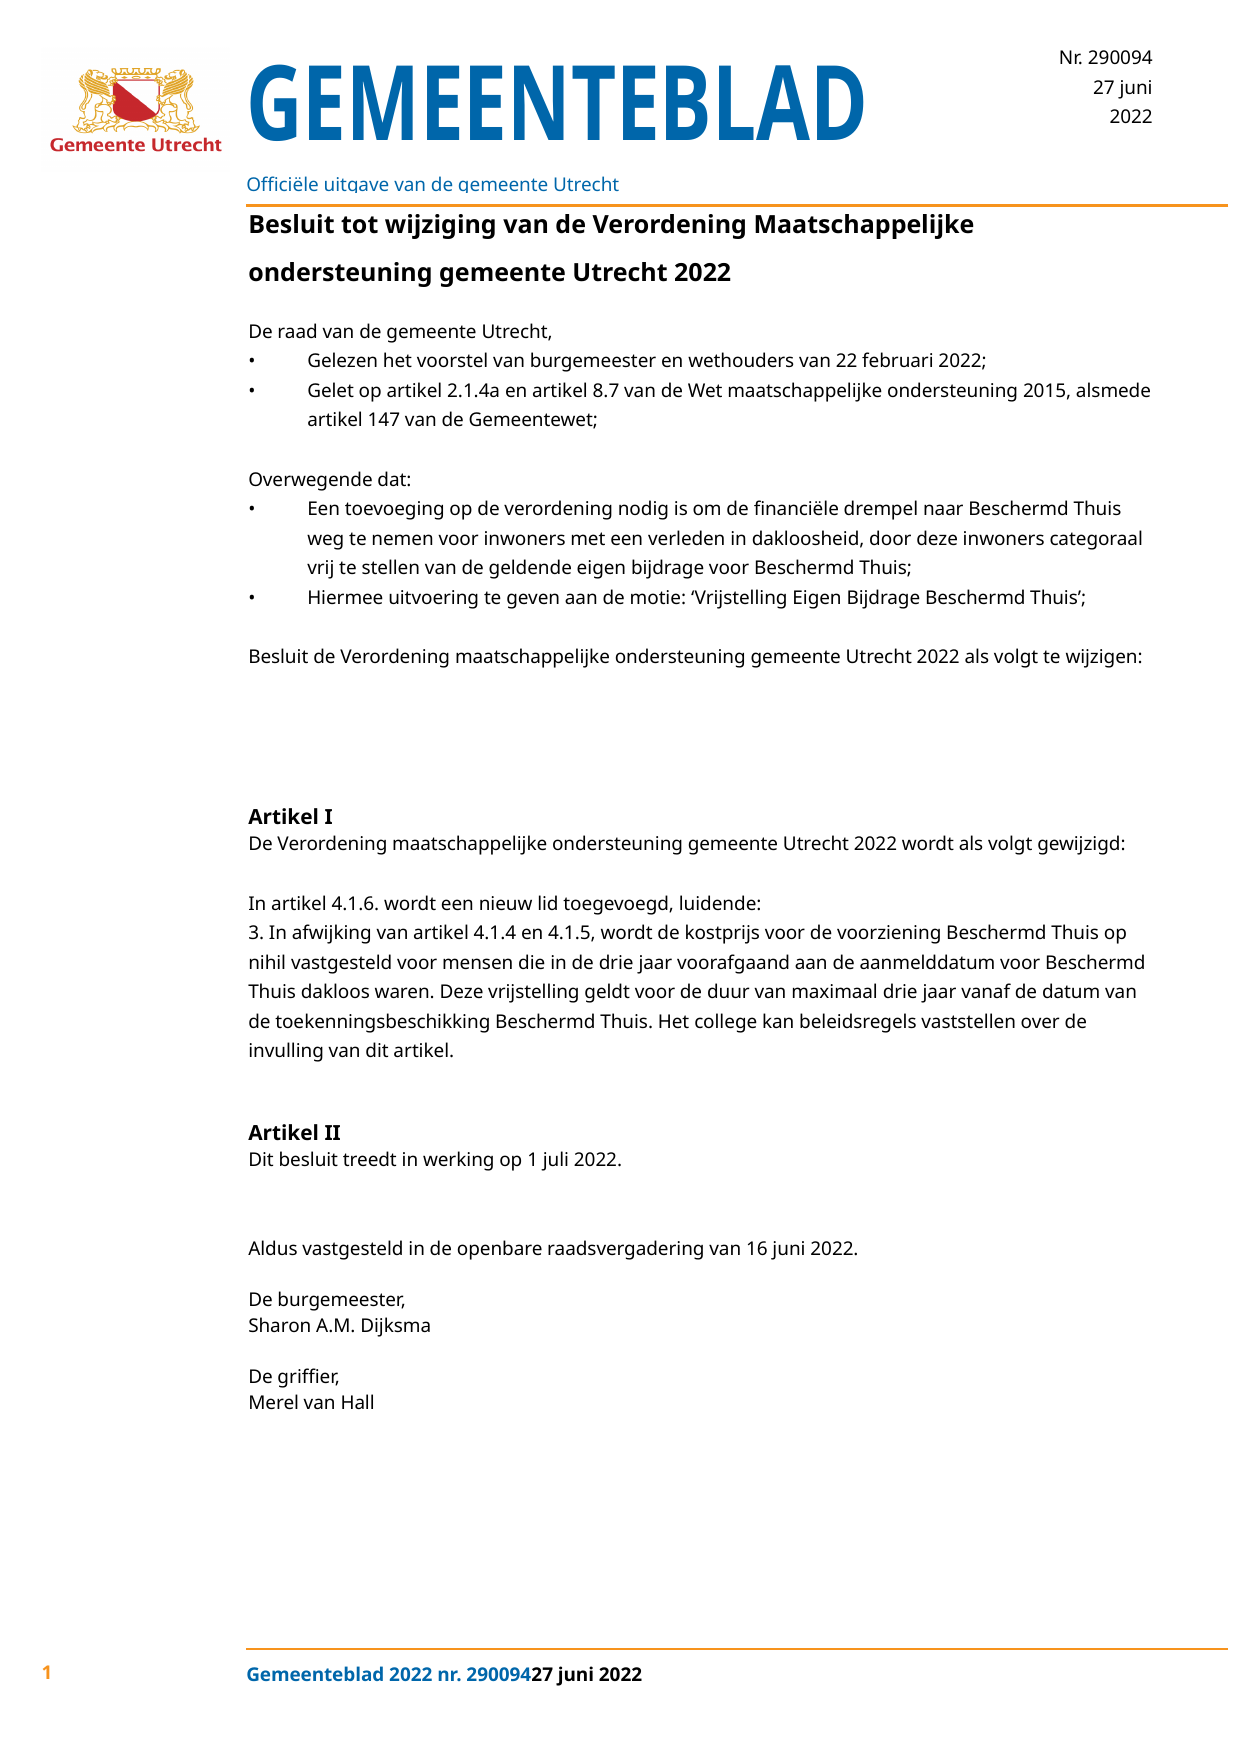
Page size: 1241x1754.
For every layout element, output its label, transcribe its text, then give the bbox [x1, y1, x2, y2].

text Merel van Hall [248, 1389, 1152, 1415]
list Hiermee uitvoering te geven aan de motie: ‘Vrijstelling Eigen Bijdrage Beschermd Thuis’; [248, 584, 1152, 610]
text Dit besluit treedt in werking op 1 juli 2022. [248, 1146, 1152, 1172]
text De griffier, [248, 1363, 1152, 1389]
text De Verordening maatschappelijke ondersteuning gemeente Utrecht 2022 wordt als volgt gewijzigd: [248, 831, 1152, 856]
list Gelet op artikel 2.1.4a en artikel 8.7 van de Wet maatschappelijke ondersteuning 2015, alsmede artikel 147 van de Gemeentewet; [248, 377, 1152, 432]
text Besluit de Verordening maatschappelijke ondersteuning gemeente Utrecht 2022 als volgt te wijzigen: [248, 643, 1152, 669]
text De burgemeester, [248, 1286, 1152, 1312]
text In artikel 4.1.6. wordt een nieuw lid toegevoegd, luidende: [248, 890, 1152, 916]
text Besluit tot wijziging van de Verordening Maatschappelijke ondersteuning gemeente Utrecht 2022 [248, 207, 1152, 288]
text Aldus vastgesteld in de openbare raadsvergadering van 16 juni 2022. [248, 1235, 1152, 1261]
text Overwegende dat: [248, 466, 1152, 492]
text Artikel II [248, 1118, 1152, 1146]
list Een toevoeging op de verordening nodig is om de financiële drempel naar Beschermd Thuis weg te nemen voor inwoners met een verleden in dakloosheid, door deze inwoners categoraal vrij te stellen van de geldende eigen bijdrage voor Beschermd Thuis; [248, 495, 1152, 580]
text Sharon A.M. Dijksma [248, 1312, 1152, 1338]
list Gelezen het voorstel van burgemeester en wethouders van 22 februari 2022; [248, 347, 1152, 373]
text De raad van de gemeente Utrecht, [248, 318, 1152, 344]
picture [41, 47, 231, 172]
text Artikel I [248, 802, 1152, 831]
text 3. In afwijking van artikel 4.1.4 en 4.1.5, wordt de kostprijs voor de voorziening Beschermd Thuis op nihil vastgesteld voor mensen die in de drie jaar voorafgaand aan de aanmelddatum voor Beschermd Thuis dakloos waren. Deze vrijstelling geldt voor de duur van maximaal drie jaar vanaf de datum van de toekenningsbeschikking Beschermd Thuis. Het college kan beleidsregels vaststellen over de invulling van dit artikel. [248, 919, 1152, 1063]
